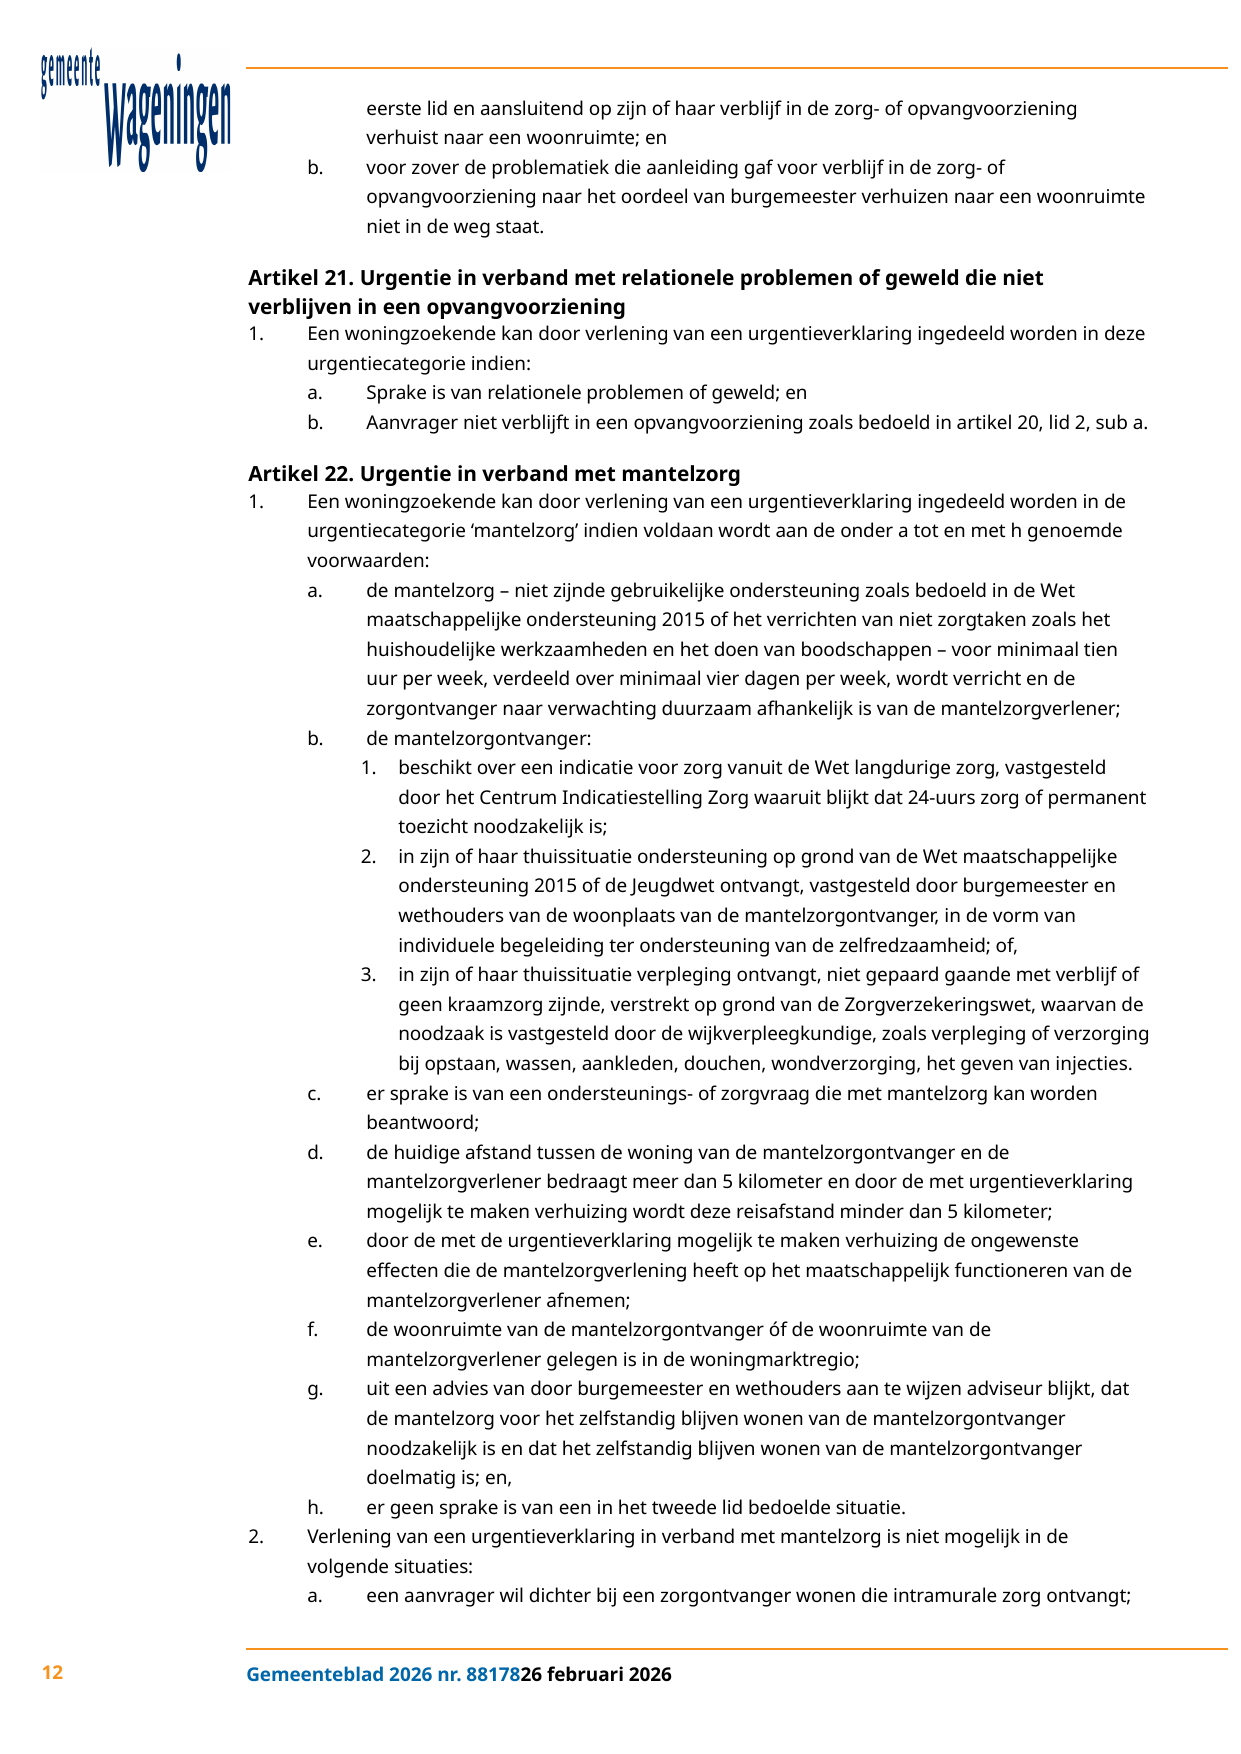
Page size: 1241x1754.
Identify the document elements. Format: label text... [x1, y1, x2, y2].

list beschikt over een indicatie voor zorg vanuit de Wet langdurige zorg, vastgesteld door het Centrum Indicatiestelling Zorg waaruit blijkt dat 24-uurs zorg of permanent toezicht noodzakelijk is; [361, 754, 1152, 839]
list Sprake is van relationele problemen of geweld; en [307, 379, 1152, 405]
list de woonruimte van de mantelzorgontvanger óf de woonruimte van de mantelzorgverlener gelegen is in de woningmarktregio; [307, 1316, 1152, 1372]
list door de met de urgentieverklaring mogelijk te maken verhuizing de ongewenste effecten die de mantelzorgverlening heeft op het maatschappelijk functioneren van de mantelzorgverlener afnemen; [307, 1228, 1152, 1312]
list Verlening van een urgentieverklaring in verband met mantelzorg is niet mogelijk in de volgende situaties: [248, 1523, 1152, 1579]
list er geen sprake is van een in het tweede lid bedoelde situatie. [307, 1494, 1152, 1519]
list Aanvrager niet verblijft in een opvangvoorziening zoals bedoeld in artikel 20, lid 2, sub a. [307, 409, 1152, 435]
list eerste lid en aansluitend op zijn of haar verblijf in de zorg- of opvangvoorziening verhuist naar een woonruimte; en [307, 95, 1152, 150]
list er sprake is van een ondersteunings- of zorgvraag die met mantelzorg kan worden beantwoord; [307, 1080, 1152, 1135]
list de mantelzorgontvanger: [307, 725, 1152, 750]
list voor zover de problematiek die aanleiding gaf voor verblijf in de zorg- of opvangvoorziening naar het oordeel van burgemeester verhuizen naar een woonruimte niet in de weg staat. [307, 154, 1152, 239]
list de mantelzorg – niet zijnde gebruikelijke ondersteuning zoals bedoeld in de Wet maatschappelijke ondersteuning 2015 of het verrichten van niet zorgtaken zoals het huishoudelijke werkzaamheden en het doen van boodschappen – voor minimaal tien uur per week, verdeeld over minimaal vier dagen per week, wordt verricht en de zorgontvanger naar verwachting duurzaam afhankelijk is van de mantelzorgverlener; [307, 577, 1152, 721]
list Een woningzoekende kan door verlening van een urgentieverklaring ingedeeld worden in de urgentiecategorie ‘mantelzorg’ indien voldaan wordt aan de onder a tot en met h genoemde voorwaarden: [248, 488, 1152, 573]
list in zijn of haar thuissituatie verpleging ontvangt, niet gepaard gaande met verblijf of geen kraamzorg zijnde, verstrekt op grond van de Zorgverzekeringswet, waarvan de noodzaak is vastgesteld door de wijkverpleegkundige, zoals verpleging of verzorging bij opstaan, wassen, aankleden, douchen, wondverzorging, het geven van injecties. [361, 961, 1152, 1076]
list uit een advies van door burgemeester en wethouders aan te wijzen adviseur blijkt, dat de mantelzorg voor het zelfstandig blijven wonen van de mantelzorgontvanger noodzakelijk is en dat het zelfstandig blijven wonen van de mantelzorgontvanger doelmatig is; en, [307, 1376, 1152, 1490]
text Artikel 22. Urgentie in verband met mantelzorg [248, 459, 1152, 488]
list Een woningzoekende kan door verlening van een urgentieverklaring ingedeeld worden in deze urgentiecategorie indien: [248, 320, 1152, 376]
text Artikel 21. Urgentie in verband met relationele problemen of geweld die niet verblijven in een opvangvoorziening [248, 263, 1152, 320]
list de huidige afstand tussen de woning van de mantelzorgontvanger en de mantelzorgverlener bedraagt meer dan 5 kilometer en door de met urgentieverklaring mogelijk te maken verhuizing wordt deze reisafstand minder dan 5 kilometer; [307, 1139, 1152, 1224]
list een aanvrager wil dichter bij een zorgontvanger wonen die intramurale zorg ontvangt; [307, 1583, 1152, 1608]
picture [41, 47, 231, 172]
list in zijn of haar thuissituatie ondersteuning op grond van de Wet maatschappelijke ondersteuning 2015 of de Jeugdwet ontvangt, vastgesteld door burgemeester en wethouders van de woonplaats van de mantelzorgontvanger, in de vorm van individuele begeleiding ter ondersteuning van de zelfredzaamheid; of, [361, 843, 1152, 957]
